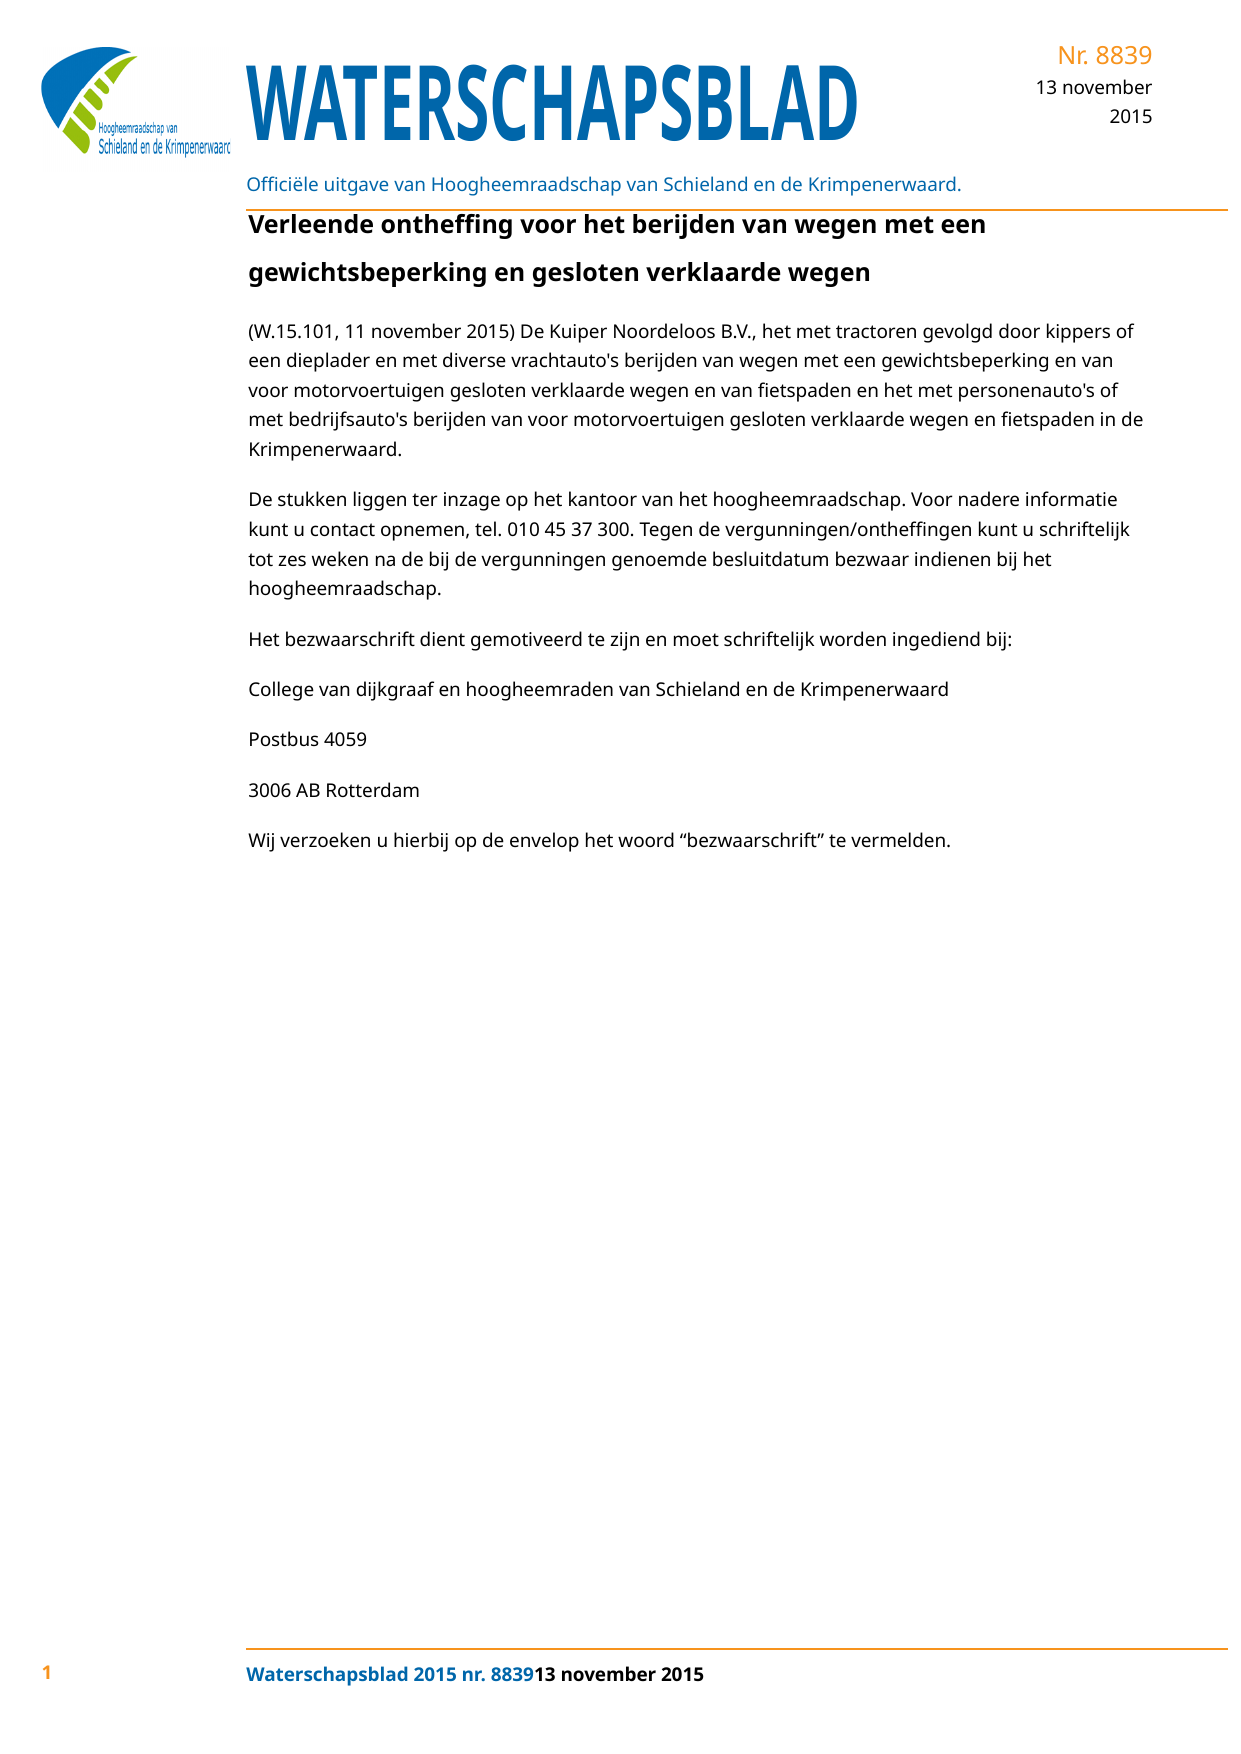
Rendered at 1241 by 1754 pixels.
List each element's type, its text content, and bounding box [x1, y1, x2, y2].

text Wij verzoeken u hierbij op de envelop het woord “bezwaarschrift” te vermelden. [248, 827, 1152, 853]
text Verleende ontheffing voor het berijden van wegen met een gewichtsbeperking en gesloten verklaarde wegen [248, 211, 1152, 288]
text 3006 AB Rotterdam [248, 777, 1152, 803]
text Het bezwaarschrift dient gemotiveerd te zijn en moet schriftelijk worden ingediend bij: [248, 626, 1152, 652]
picture [41, 47, 231, 172]
text College van dijkgraaf en hoogheemraden van Schieland en de Krimpenerwaard [248, 676, 1152, 702]
text De stukken liggen ter inzage op het kantoor van het hoogheemraadschap. Voor nadere informatie kunt u contact opnemen, tel. 010 45 37 300. Tegen de vergunningen/ontheffingen kunt u schriftelijk tot zes weken na de bij de vergunningen genoemde besluitdatum bezwaar indienen bij het hoogheemraadschap. [248, 487, 1152, 601]
text Postbus 4059 [248, 727, 1152, 752]
text (W.15.101, 11 november 2015) De Kuiper Noordeloos B.V., het met tractoren gevolgd door kippers of een dieplader en met diverse vrachtauto's berijden van wegen met een gewichtsbeperking en van voor motorvoertuigen gesloten verklaarde wegen en van fietspaden en het met personenauto's of met bedrijfsauto's berijden van voor motorvoertuigen gesloten verklaarde wegen en fietspaden in de Krimpenerwaard. [248, 318, 1152, 462]
